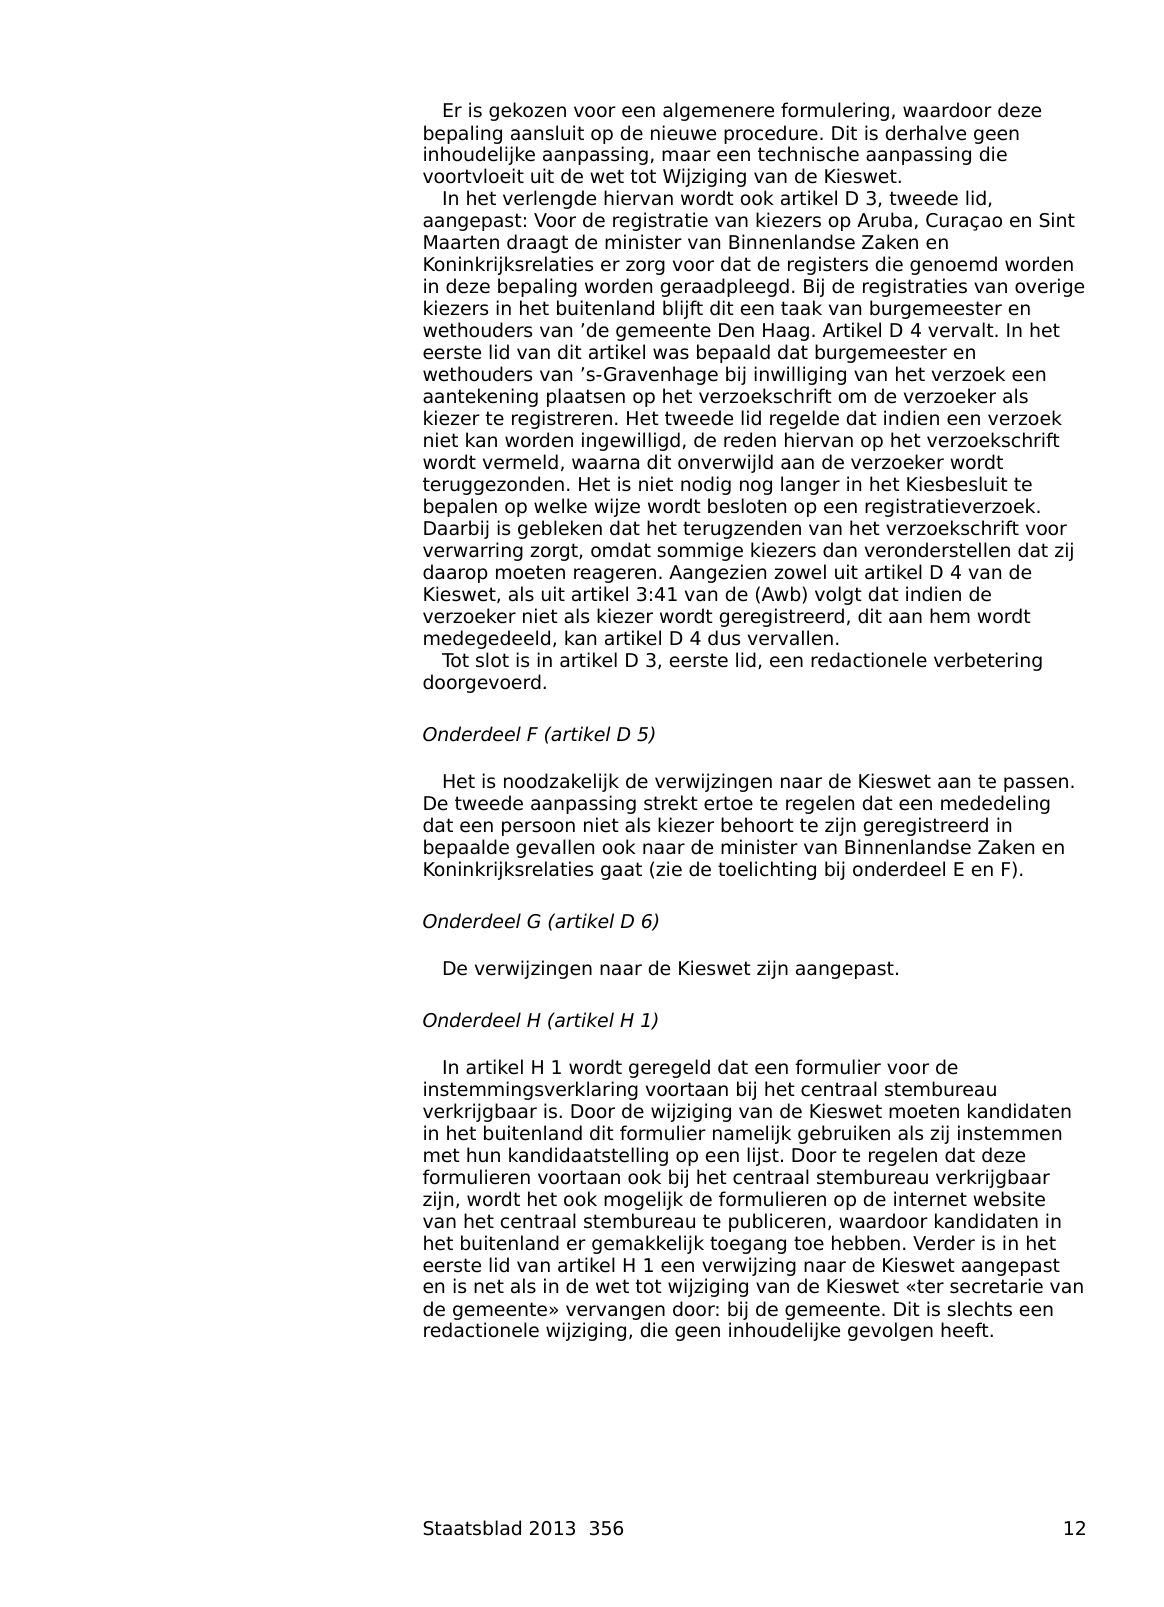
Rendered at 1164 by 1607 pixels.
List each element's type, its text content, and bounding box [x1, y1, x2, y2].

text In artikel H 1 wordt geregeld dat een formulier voor de instemmingsverklaring voortaan bij het centraal stembureau verkrijgbaar is. Door de wijziging van de Kieswet moeten kandidaten in het buitenland dit formulier namelijk gebruiken als zij instemmen met hun kandidaatstelling op een lijst. Door te regelen dat deze formulieren voortaan ook bij het centraal stembureau verkrijgbaar zijn, wordt het ook mogelijk de formulieren op de internet website van het centraal stembureau te publiceren, waardoor kandidaten in het buitenland er gemakkelijk toegang toe hebben. Verder is in het eerste lid van artikel H 1 een verwijzing naar de Kieswet aangepast en is net als in de wet tot wijziging van de Kieswet «ter secretarie van de gemeente» vervangen door: bij de gemeente. Dit is slechts een redactionele wijziging, die geen inhoudelijke gevolgen heeft. [422, 1057, 1087, 1342]
text Het is noodzakelijk de verwijzingen naar de Kieswet aan te passen. De tweede aanpassing strekt ertoe te regelen dat een mededeling dat een persoon niet als kiezer behoort te zijn geregistreerd in bepaalde gevallen ook naar de minister van Binnenlandse Zaken en Koninkrijksrelaties gaat (zie de toelichting bij onderdeel E en F). [422, 771, 1087, 881]
text De verwijzingen naar de Kieswet zijn aangepast. [422, 958, 1087, 980]
subtitle Onderdeel G (artikel D 6) [422, 911, 1087, 933]
text Tot slot is in artikel D 3, eerste lid, een redactionele verbetering doorgevoerd. [422, 650, 1087, 694]
text Er is gekozen voor een algemenere formulering, waardoor deze bepaling aansluit op de nieuwe procedure. Dit is derhalve geen inhoudelijke aanpassing, maar een technische aanpassing die voortvloeit uit de wet tot Wijziging van de Kieswet. [422, 100, 1087, 188]
text In het verlengde hiervan wordt ook artikel D 3, tweede lid, aangepast: Voor de registratie van kiezers op Aruba, Curaçao en Sint Maarten draagt de minister van Binnenlandse Zaken en Koninkrijksrelaties er zorg voor dat de registers die genoemd worden in deze bepaling worden geraadpleegd. Bij de registraties van overige kiezers in het buitenland blijft dit een taak van burgemeester en wethouders van ’de gemeente Den Haag. Artikel D 4 vervalt. In het eerste lid van dit artikel was bepaald dat burgemeester en wethouders van ’s-Gravenhage bij inwilliging van het verzoek een aantekening plaatsen op het verzoekschrift om de verzoeker als kiezer te registreren. Het tweede lid regelde dat indien een verzoek niet kan worden ingewilligd, de reden hiervan op het verzoekschrift wordt vermeld, waarna dit onverwijld aan de verzoeker wordt teruggezonden. Het is niet nodig nog langer in het Kiesbesluit te bepalen op welke wijze wordt besloten op een registratieverzoek. Daarbij is gebleken dat het terugzenden van het verzoekschrift voor verwarring zorgt, omdat sommige kiezers dan veronderstellen dat zij daarop moeten reageren. Aangezien zowel uit artikel D 4 van de Kieswet, als uit artikel 3:41 van de (Awb) volgt dat indien de verzoeker niet als kiezer wordt geregistreerd, dit aan hem wordt medegedeeld, kan artikel D 4 dus vervallen. [422, 188, 1087, 650]
subtitle Onderdeel F (artikel D 5) [422, 724, 1087, 746]
subtitle Onderdeel H (artikel H 1) [422, 1010, 1087, 1032]
